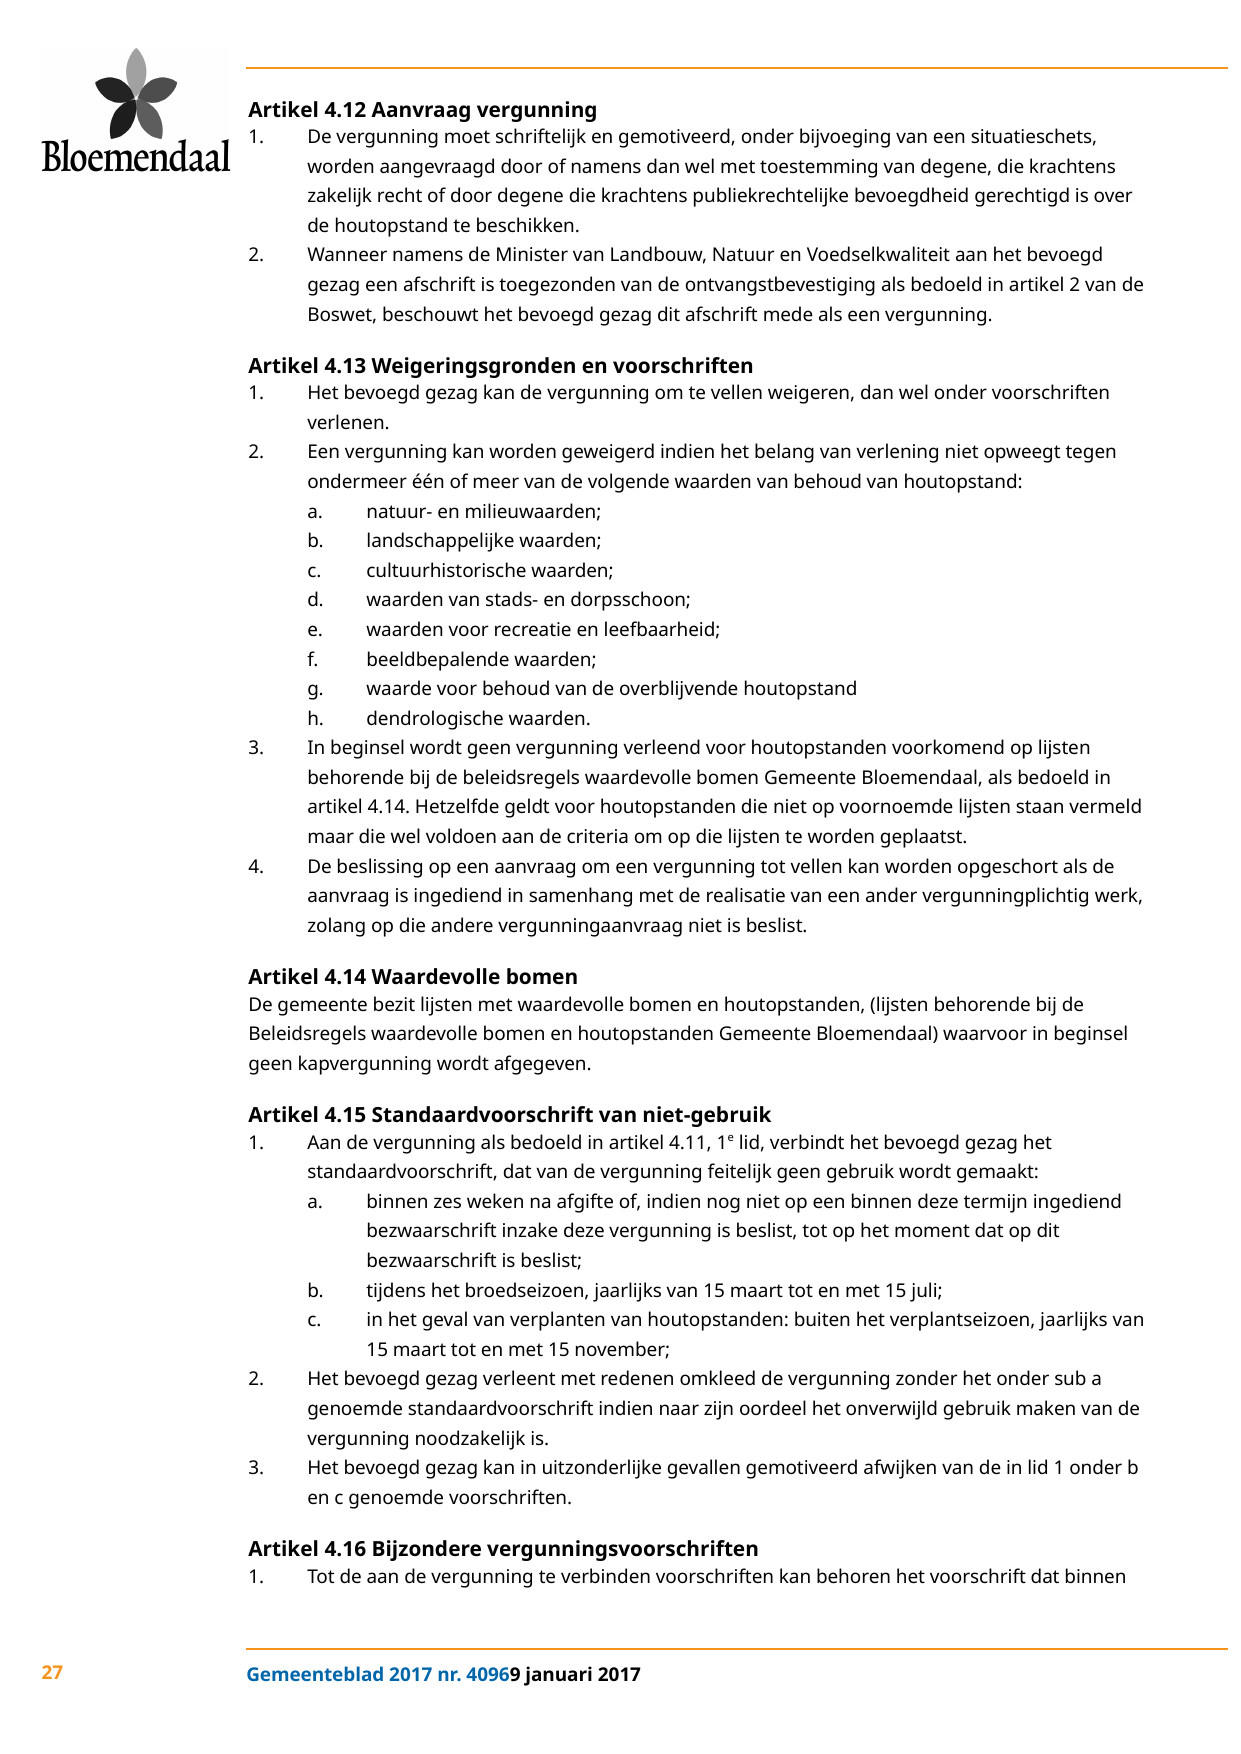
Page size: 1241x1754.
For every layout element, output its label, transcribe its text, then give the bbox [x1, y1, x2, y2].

list Het bevoegd gezag kan de vergunning om te vellen weigeren, dan wel onder voorschriften verlenen. [248, 379, 1152, 435]
list De vergunning moet schriftelijk en gemotiveerd, onder bijvoeging van een situatieschets, worden aangevraagd door of namens dan wel met toestemming van degene, die krachtens zakelijk recht of door degene die krachtens publiekrechtelijke bevoegdheid gerechtigd is over de houtopstand te beschikken. [248, 123, 1152, 238]
list natuur- en milieuwaarden; [307, 498, 1152, 524]
text Artikel 4.14 Waardevolle bomen [248, 962, 1152, 991]
list Een vergunning kan worden geweigerd indien het belang van verlening niet opweegt tegen ondermeer één of meer van de volgende waarden van behoud van houtopstand: [248, 439, 1152, 494]
list dendrologische waarden. [307, 705, 1152, 731]
list De beslissing op een aanvraag om een vergunning tot vellen kan worden opgeschort als de aanvraag is ingediend in samenhang met de realisatie van een ander vergunningplichtig werk, zolang op die andere vergunningaanvraag niet is beslist. [248, 853, 1152, 938]
list binnen zes weken na afgifte of, indien nog niet op een binnen deze termijn ingediend bezwaarschrift inzake deze vergunning is beslist, tot op het moment dat op dit bezwaarschrift is beslist; [307, 1188, 1152, 1273]
list landschappelijke waarden; [307, 527, 1152, 553]
text Artikel 4.15 Standaardvoorschrift van niet-gebruik [248, 1101, 1152, 1129]
text Artikel 4.12 Aanvraag vergunning [248, 95, 1152, 123]
text Artikel 4.16 Bijzondere vergunningsvoorschriften [248, 1534, 1152, 1563]
list Het bevoegd gezag verleent met redenen omkleed de vergunning zonder het onder sub a genoemde standaardvoorschrift indien naar zijn oordeel het onverwijld gebruik maken van de vergunning noodzakelijk is. [248, 1366, 1152, 1451]
picture [41, 47, 231, 172]
list waarde voor behoud van de overblijvende houtopstand [307, 675, 1152, 701]
list tijdens het broedseizoen, jaarlijks van 15 maart tot en met 15 juli; [307, 1277, 1152, 1303]
list Het bevoegd gezag kan in uitzonderlijke gevallen gemotiveerd afwijken van de in lid 1 onder b en c genoemde voorschriften. [248, 1454, 1152, 1510]
list waarden voor recreatie en leefbaarheid; [307, 616, 1152, 642]
list Tot de aan de vergunning te verbinden voorschriften kan behoren het voorschrift dat binnen [248, 1563, 1152, 1588]
list in het geval van verplanten van houtopstanden: buiten het verplantseizoen, jaarlijks van 15 maart tot en met 15 november; [307, 1306, 1152, 1362]
list beeldbepalende waarden; [307, 646, 1152, 672]
text De gemeente bezit lijsten met waardevolle bomen en houtopstanden, (lijsten behorende bij de Beleidsregels waardevolle bomen en houtopstanden Gemeente Bloemendaal) waarvoor in beginsel geen kapvergunning wordt afgegeven. [248, 991, 1152, 1076]
list In beginsel wordt geen vergunning verleend voor houtopstanden voorkomend op lijsten behorende bij de beleidsregels waardevolle bomen Gemeente Bloemendaal, als bedoeld in artikel 4.14. Hetzelfde geldt voor houtopstanden die niet op voornoemde lijsten staan vermeld maar die wel voldoen aan de criteria om op die lijsten te worden geplaatst. [248, 734, 1152, 849]
list waarden van stads- en dorpsschoon; [307, 587, 1152, 612]
list Wanneer namens de Minister van Landbouw, Natuur en Voedselkwaliteit aan het bevoegd gezag een afschrift is toegezonden van de ontvangstbevestiging als bedoeld in artikel 2 van de Boswet, beschouwt het bevoegd gezag dit afschrift mede als een vergunning. [248, 242, 1152, 326]
list Aan de vergunning als bedoeld in artikel 4.11, 1e lid, verbindt het bevoegd gezag het standaardvoorschrift, dat van de vergunning feitelijk geen gebruik wordt gemaakt: [248, 1129, 1152, 1184]
list cultuurhistorische waarden; [307, 557, 1152, 583]
text Artikel 4.13 Weigeringsgronden en voorschriften [248, 351, 1152, 379]
